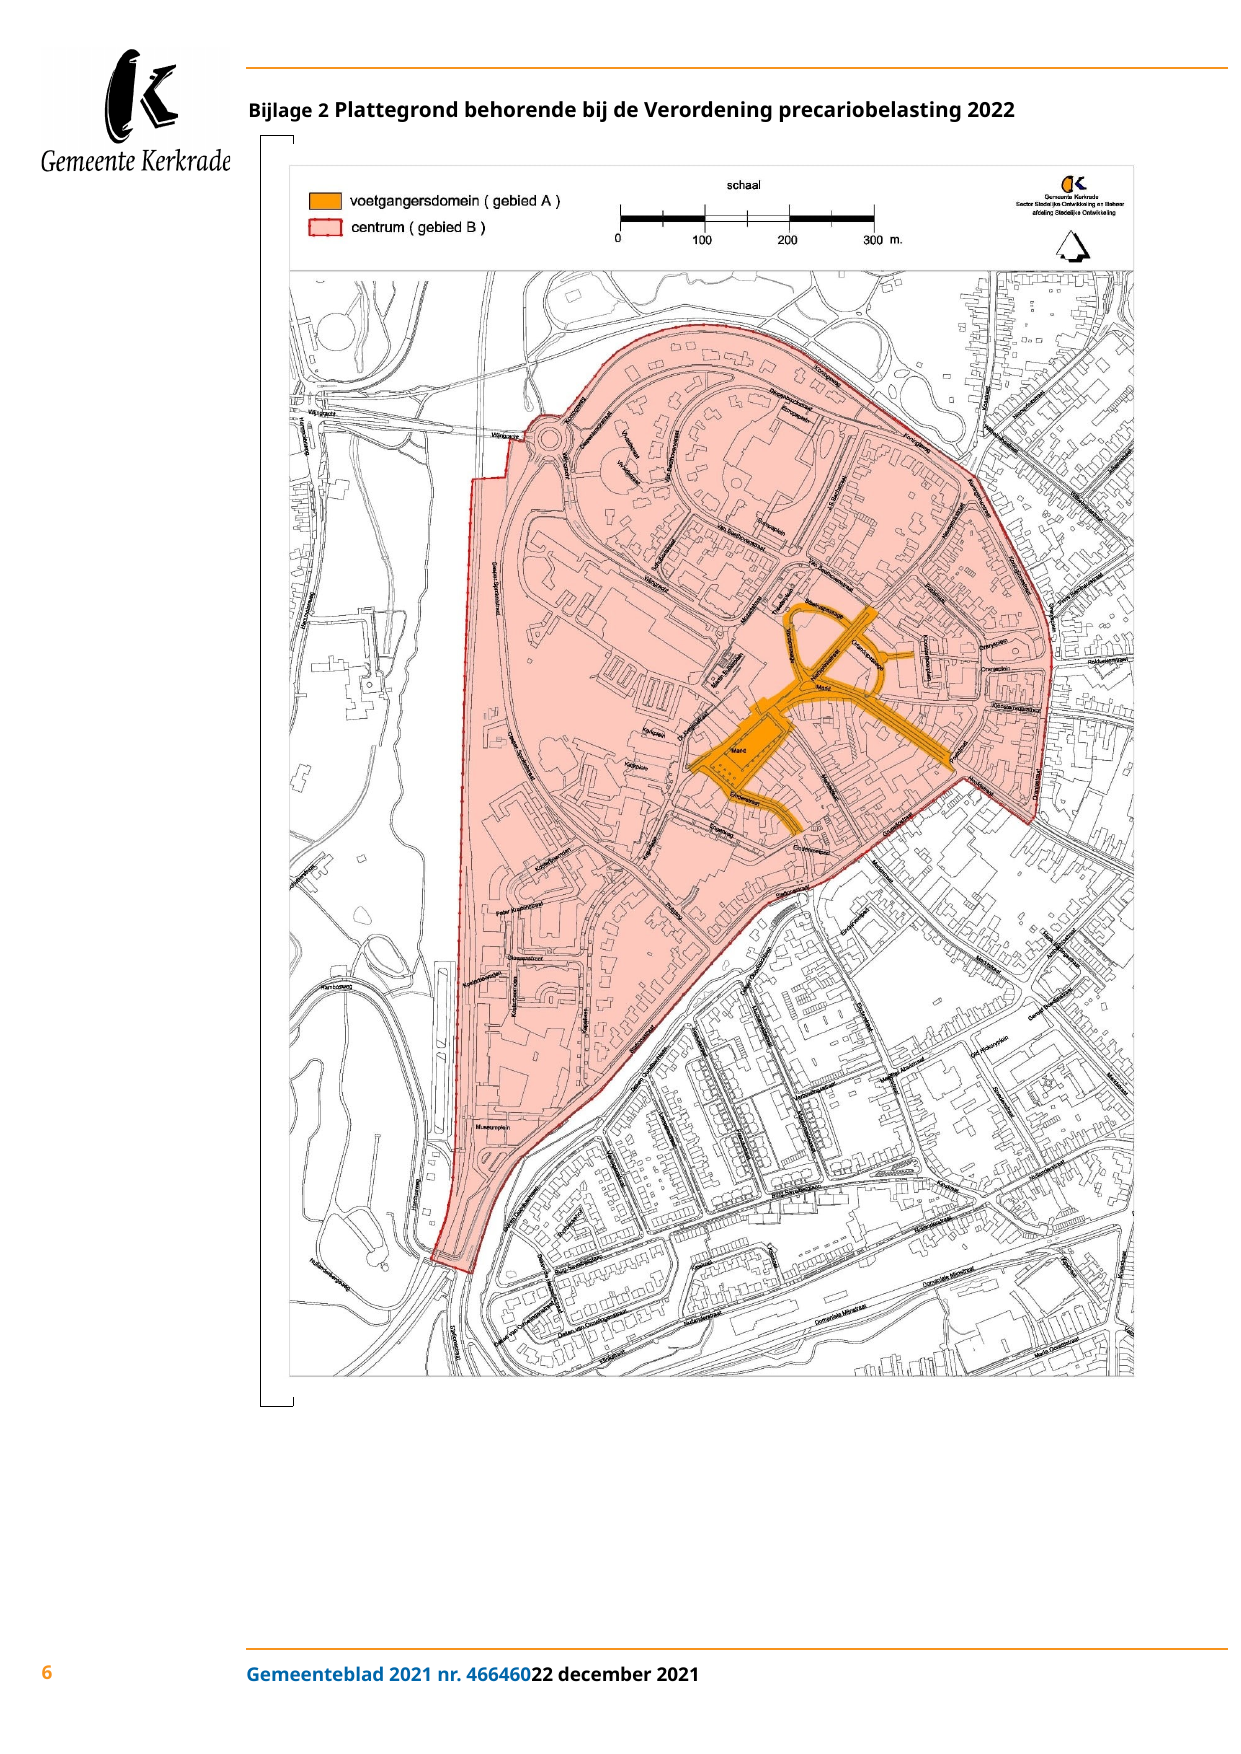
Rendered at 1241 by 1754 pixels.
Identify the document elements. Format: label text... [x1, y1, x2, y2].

picture [268, 144, 1155, 1397]
text Bijlage 2 Plattegrond behorende bij de Verordening precariobelasting 2022 [248, 95, 1152, 123]
picture [41, 47, 231, 172]
